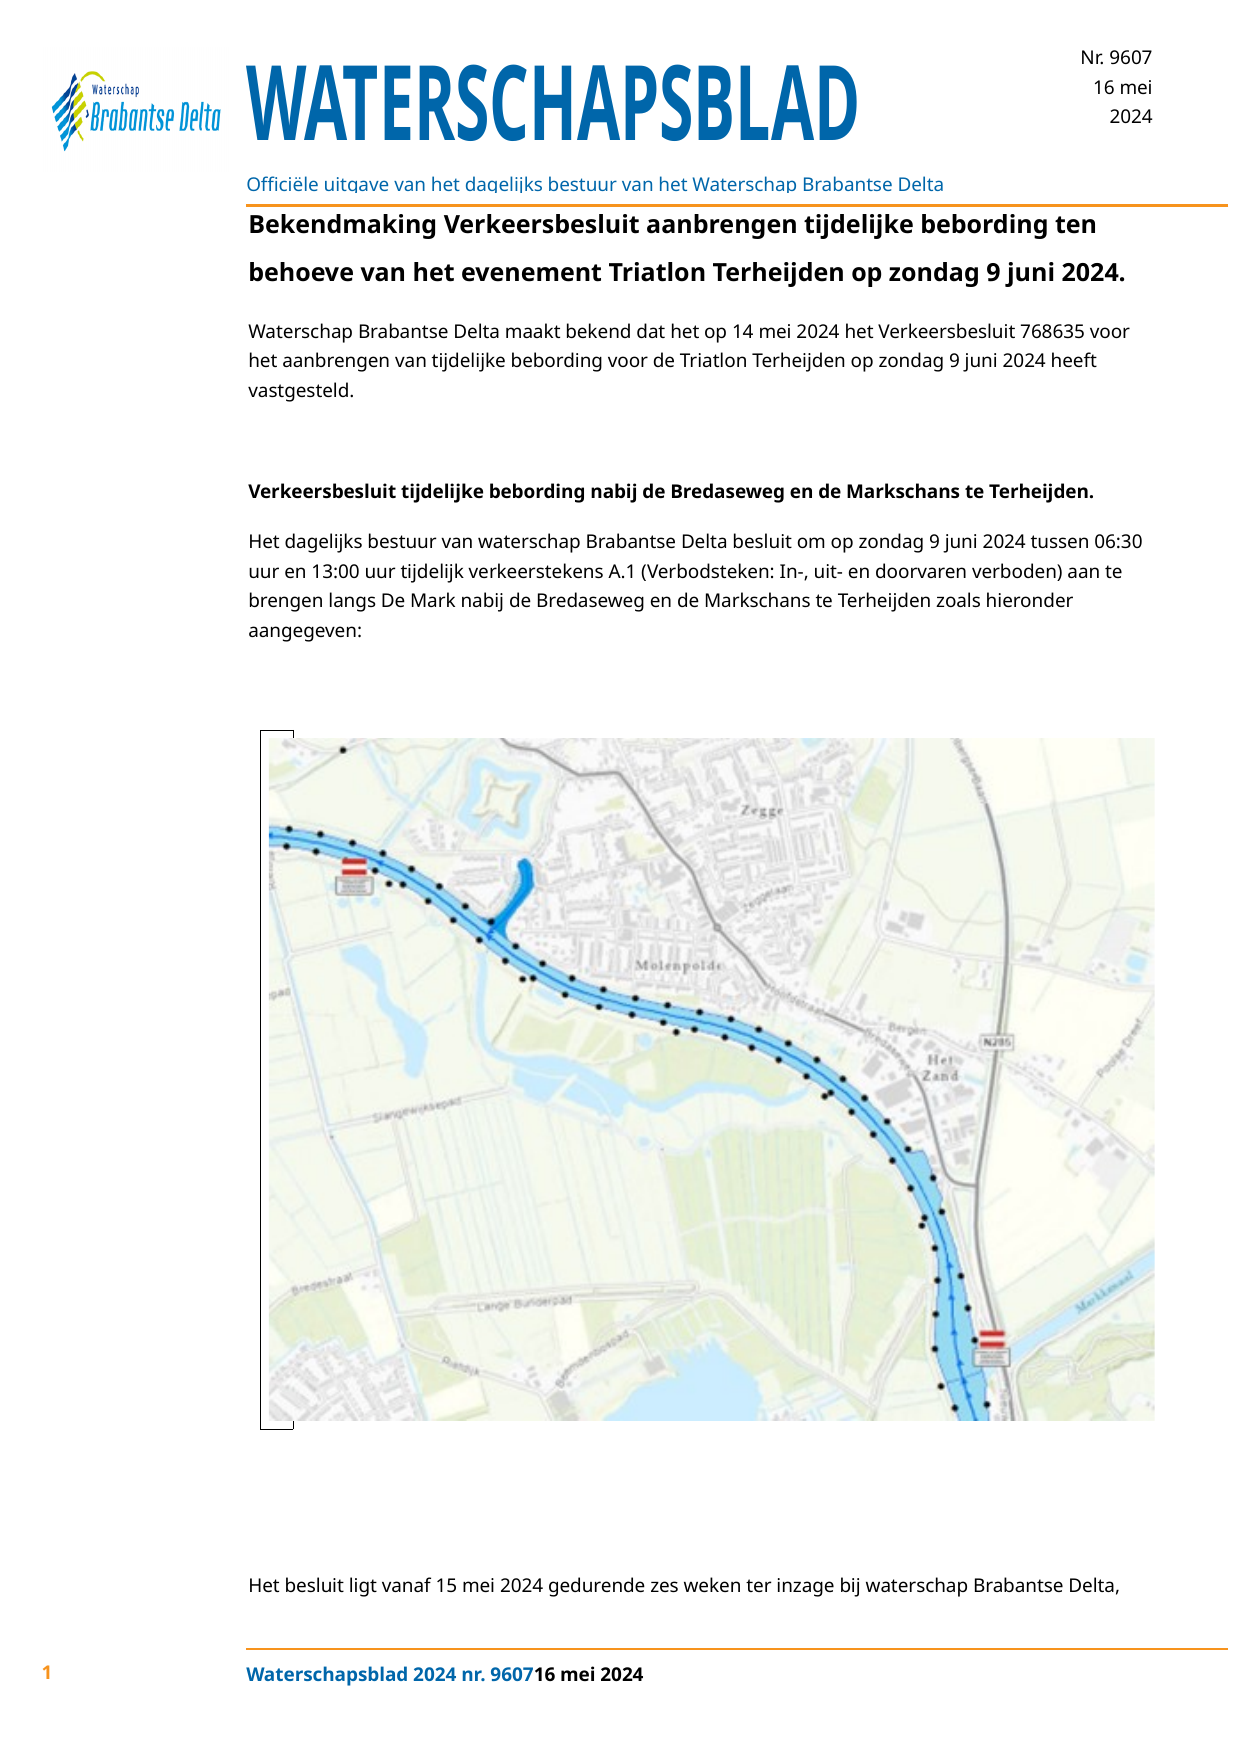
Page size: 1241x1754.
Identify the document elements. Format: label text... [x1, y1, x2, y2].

text Verkeersbesluit tijdelijke bebording nabij de Bredaseweg en de Markschans te Terheijden. [248, 478, 1152, 504]
text Bekendmaking Verkeersbesluit aanbrengen tijdelijke bebording ten behoeve van het evenement Triatlon Terheijden op zondag 9 juni 2024. [248, 207, 1152, 288]
picture [268, 738, 1155, 1421]
text Het dagelijks bestuur van waterschap Brabantse Delta besluit om op zondag 9 juni 2024 tussen 06:30 uur en 13:00 uur tijdelijk verkeerstekens A.1 (Verbodsteken: In-, uit- en doorvaren verboden) aan te brengen langs De Mark nabij de Bredaseweg en de Markschans te Terheijden zoals hieronder aangegeven: [248, 528, 1152, 643]
picture [41, 47, 231, 172]
text Waterschap Brabantse Delta maakt bekend dat het op 14 mei 2024 het Verkeersbesluit 768635 voor het aanbrengen van tijdelijke bebording voor de Triatlon Terheijden op zondag 9 juni 2024 heeft vastgesteld. [248, 318, 1152, 403]
text Het besluit ligt vanaf 15 mei 2024 gedurende zes weken ter inzage bij waterschap Brabantse Delta, [248, 1572, 1152, 1598]
